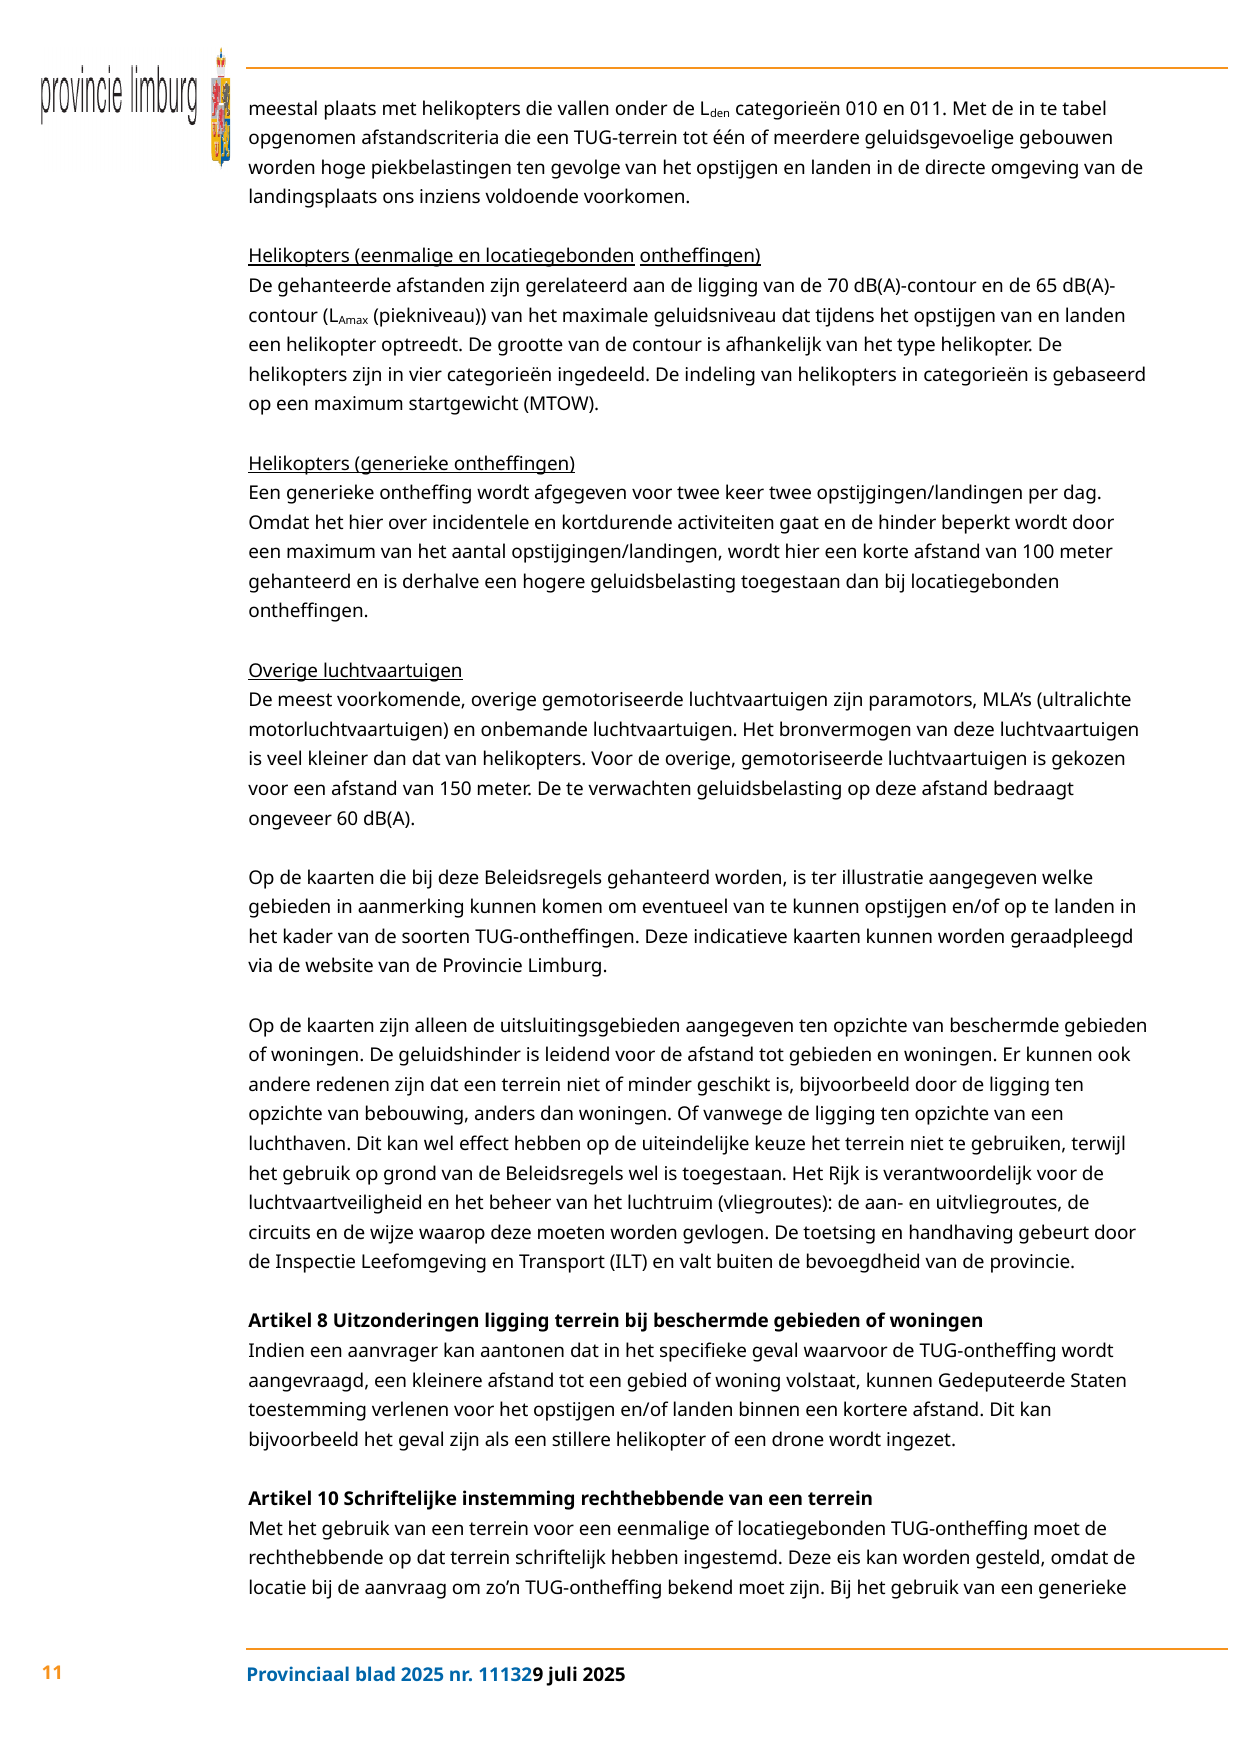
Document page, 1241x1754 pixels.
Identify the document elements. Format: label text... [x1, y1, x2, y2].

text De meest voorkomende, overige gemotoriseerde luchtvaartuigen zijn paramotors, MLA’s (ultralichte motorluchtvaartuigen) en onbemande luchtvaartuigen. Het bronvermogen van deze luchtvaartuigen is veel kleiner dan dat van helikopters. Voor de overige, gemotoriseerde luchtvaartuigen is gekozen voor een afstand van 150 meter. De te verwachten geluidsbelasting op deze afstand bedraagt ongeveer 60 dB(A). [248, 686, 1152, 831]
text Overige luchtvaartuigen [248, 657, 1152, 683]
text Helikopters (eenmalige en locatiegebonden ontheffingen) [248, 243, 1152, 268]
text Op de kaarten die bij deze Beleidsregels gehanteerd worden, is ter illustratie aangegeven welke gebieden in aanmerking kunnen komen om eventueel van te kunnen opstijgen en/of op te landen in het kader van de soorten TUG-ontheffingen. Deze indicatieve kaarten kunnen worden geraadpleegd via de website van de Provincie Limburg. [248, 864, 1152, 978]
picture [41, 47, 231, 172]
text Met het gebruik van een terrein voor een eenmalige of locatiegebonden TUG-ontheffing moet de rechthebbende op dat terrein schriftelijk hebben ingestemd. Deze eis kan worden gesteld, omdat de locatie bij de aanvraag om zo’n TUG-ontheffing bekend moet zijn. Bij het gebruik van een generieke [248, 1515, 1152, 1600]
text Helikopters (generieke ontheffingen) [248, 450, 1152, 476]
text Artikel 10 Schriftelijke instemming rechthebbende van een terrein [248, 1485, 1152, 1511]
text Een generieke ontheffing wordt afgegeven voor twee keer twee opstijgingen/landingen per dag. Omdat het hier over incidentele en kortdurende activiteiten gaat en de hinder beperkt wordt door een maximum van het aantal opstijgingen/landingen, wordt hier een korte afstand van 100 meter gehanteerd en is derhalve een hogere geluidsbelasting toegestaan dan bij locatiegebonden ontheffingen. [248, 479, 1152, 623]
text De gehanteerde afstanden zijn gerelateerd aan de ligging van de 70 dB(A)-contour en de 65 dB(A)-contour (LAmax (piekniveau)) van het maximale geluidsniveau dat tijdens het opstijgen van en landen een helikopter optreedt. De grootte van de contour is afhankelijk van het type helikopter. De helikopters zijn in vier categorieën ingedeeld. De indeling van helikopters in categorieën is gebaseerd op een maximum startgewicht (MTOW). [248, 272, 1152, 416]
text Op de kaarten zijn alleen de uitsluitingsgebieden aangegeven ten opzichte van beschermde gebieden of woningen. De geluidshinder is leidend voor de afstand tot gebieden en woningen. Er kunnen ook andere redenen zijn dat een terrein niet of minder geschikt is, bijvoorbeeld door de ligging ten opzichte van bebouwing, anders dan woningen. Of vanwege de ligging ten opzichte van een luchthaven. Dit kan wel effect hebben op de uiteindelijke keuze het terrein niet te gebruiken, terwijl het gebruik op grond van de Beleidsregels wel is toegestaan. Het Rijk is verantwoordelijk voor de luchtvaartveiligheid en het beheer van het luchtruim (vliegroutes): de aan- en uitvliegroutes, de circuits en de wijze waarop deze moeten worden gevlogen. De toetsing en handhaving gebeurt door de Inspectie Leefomgeving en Transport (ILT) en valt buiten de bevoegdheid van de provincie. [248, 1012, 1152, 1274]
text meestal plaats met helikopters die vallen onder de Lden categorieën 010 en 011. Met de in te tabel opgenomen afstandscriteria die een TUG-terrein tot één of meerdere geluidsgevoelige gebouwen worden hoge piekbelastingen ten gevolge van het opstijgen en landen in de directe omgeving van de landingsplaats ons inziens voldoende voorkomen. [248, 95, 1152, 209]
text Artikel 8 Uitzonderingen ligging terrein bij beschermde gebieden of woningen [248, 1308, 1152, 1333]
text Indien een aanvrager kan aantonen dat in het specifieke geval waarvoor de TUG-ontheffing wordt aangevraagd, een kleinere afstand tot een gebied of woning volstaat, kunnen Gedeputeerde Staten toestemming verlenen voor het opstijgen en/of landen binnen een kortere afstand. Dit kan bijvoorbeeld het geval zijn als een stillere helikopter of een drone wordt ingezet. [248, 1337, 1152, 1452]
